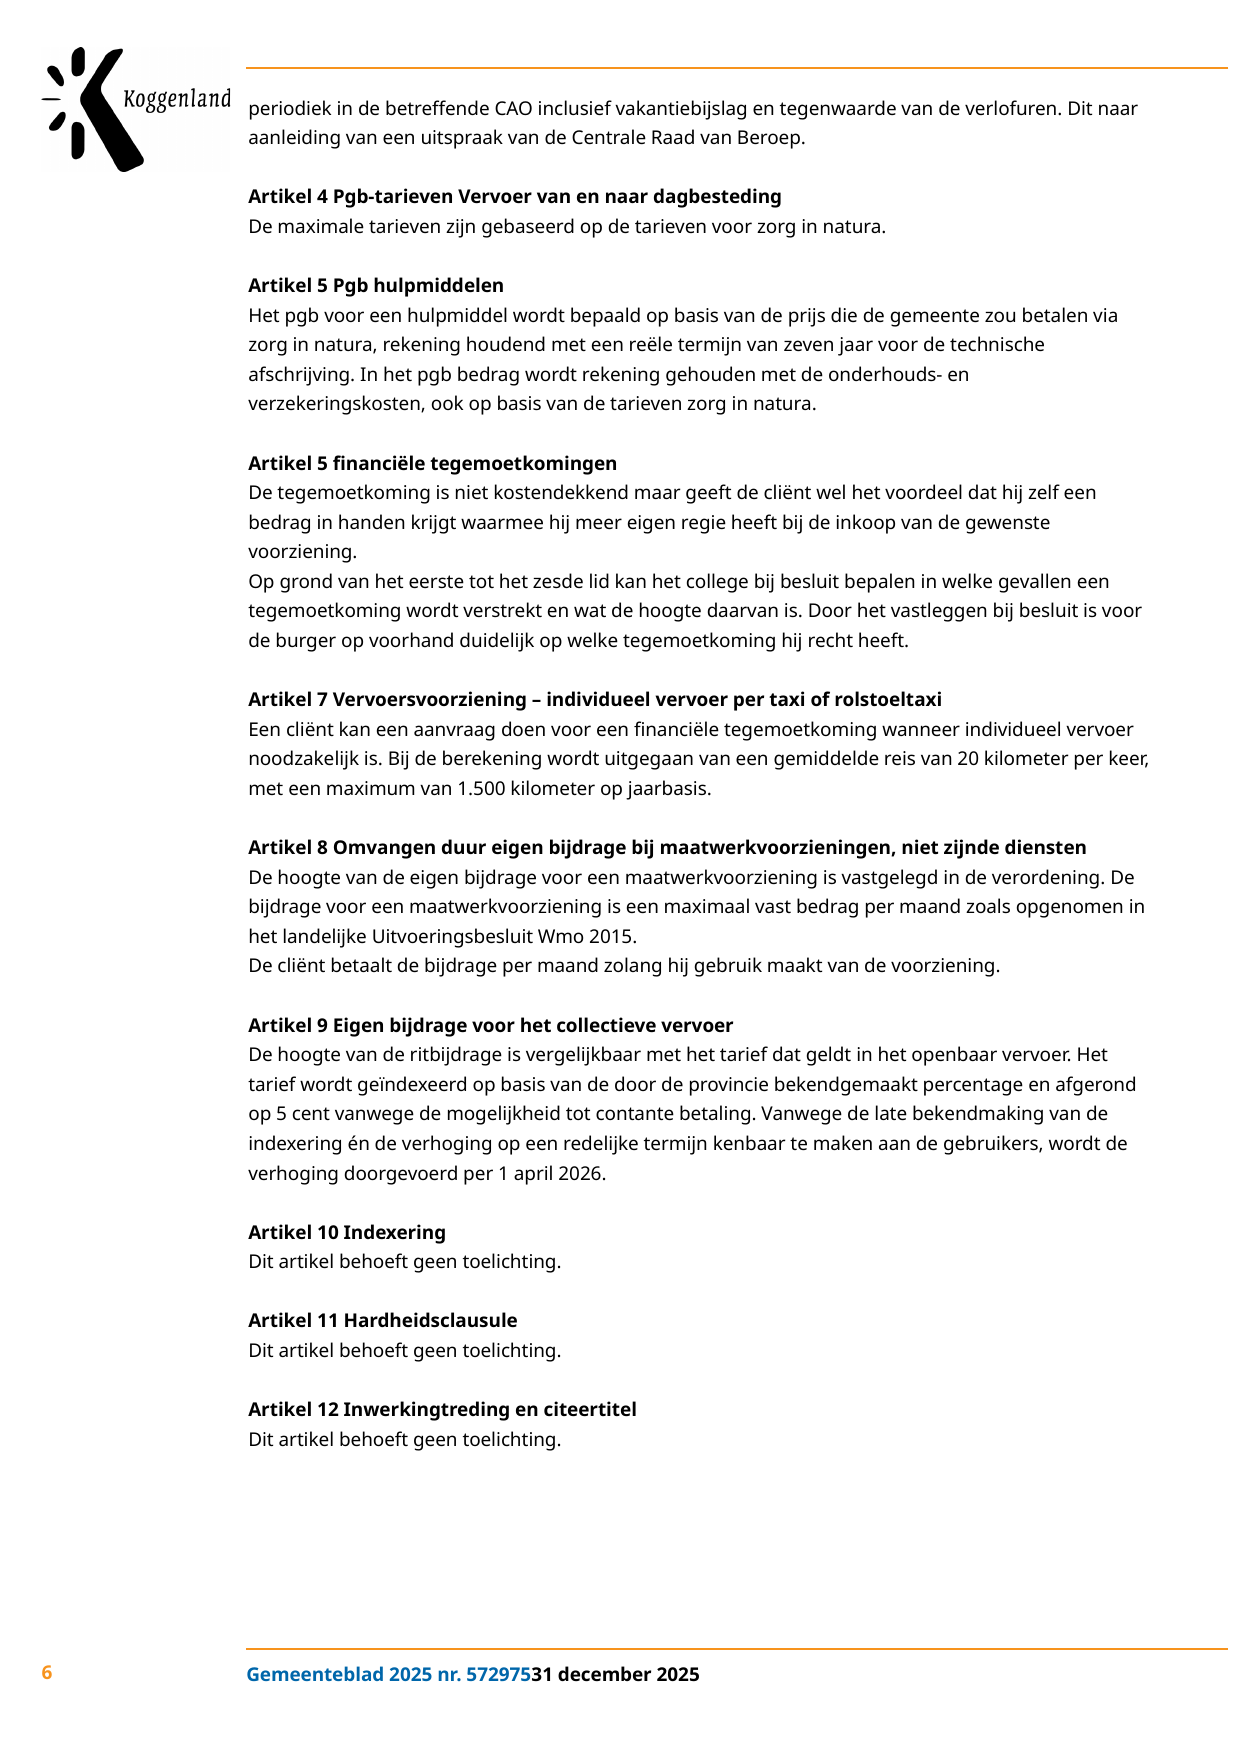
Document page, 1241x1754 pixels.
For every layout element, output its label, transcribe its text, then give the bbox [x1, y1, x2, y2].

text Artikel 12 Inwerkingtreding en citeertitel [248, 1396, 1152, 1422]
text Artikel 5 Pgb hulpmiddelen [248, 272, 1152, 298]
text De hoogte van de ritbijdrage is vergelijkbaar met het tarief dat geldt in het openbaar vervoer. Het tarief wordt geïndexeerd op basis van de door de provincie bekendgemaakt percentage en afgerond op 5 cent vanwege de mogelijkheid tot contante betaling. Vanwege de late bekendmaking van de indexering én de verhoging op een redelijke termijn kenbaar te maken aan de gebruikers, wordt de verhoging doorgevoerd per 1 april 2026. [248, 1041, 1152, 1186]
text Op grond van het eerste tot het zesde lid kan het college bij besluit bepalen in welke gevallen een tegemoetkoming wordt verstrekt en wat de hoogte daarvan is. Door het vastleggen bij besluit is voor de burger op voorhand duidelijk op welke tegemoetkoming hij recht heeft. [248, 568, 1152, 653]
text De hoogte van de eigen bijdrage voor een maatwerkvoorziening is vastgelegd in de verordening. De bijdrage voor een maatwerkvoorziening is een maximaal vast bedrag per maand zoals opgenomen in het landelijke Uitvoeringsbesluit Wmo 2015. [248, 864, 1152, 949]
text Het pgb voor een hulpmiddel wordt bepaald op basis van de prijs die de gemeente zou betalen via zorg in natura, rekening houdend met een reële termijn van zeven jaar voor de technische afschrijving. In het pgb bedrag wordt rekening gehouden met de onderhouds- en verzekeringskosten, ook op basis van de tarieven zorg in natura. [248, 302, 1152, 416]
text De cliënt betaalt de bijdrage per maand zolang hij gebruik maakt van de voorziening. [248, 953, 1152, 978]
text Artikel 7 Vervoersvoorziening – individueel vervoer per taxi of rolstoeltaxi [248, 686, 1152, 712]
text Een cliënt kan een aanvraag doen voor een financiële tegemoetkoming wanneer individueel vervoer noodzakelijk is. Bij de berekening wordt uitgegaan van een gemiddelde reis van 20 kilometer per keer, met een maximum van 1.500 kilometer op jaarbasis. [248, 716, 1152, 801]
text Dit artikel behoeft geen toelichting. [248, 1337, 1152, 1363]
text Artikel 11 Hardheidsclausule [248, 1308, 1152, 1333]
text Artikel 4 Pgb-tarieven Vervoer van en naar dagbesteding [248, 183, 1152, 209]
text Artikel 5 financiële tegemoetkomingen [248, 450, 1152, 476]
text periodiek in de betreffende CAO inclusief vakantiebijslag en tegenwaarde van de verlofuren. Dit naar aanleiding van een uitspraak van de Centrale Raad van Beroep. [248, 95, 1152, 150]
text Artikel 10 Indexering [248, 1219, 1152, 1245]
text De maximale tarieven zijn gebaseerd op de tarieven voor zorg in natura. [248, 213, 1152, 239]
text Dit artikel behoeft geen toelichting. [248, 1248, 1152, 1274]
text Artikel 9 Eigen bijdrage voor het collectieve vervoer [248, 1012, 1152, 1038]
picture [41, 47, 231, 172]
text Artikel 8 Omvangen duur eigen bijdrage bij maatwerkvoorzieningen, niet zijnde diensten [248, 834, 1152, 860]
text De tegemoetkoming is niet kostendekkend maar geeft de cliënt wel het voordeel dat hij zelf een bedrag in handen krijgt waarmee hij meer eigen regie heeft bij de inkoop van de gewenste voorziening. [248, 479, 1152, 564]
text Dit artikel behoeft geen toelichting. [248, 1426, 1152, 1452]
